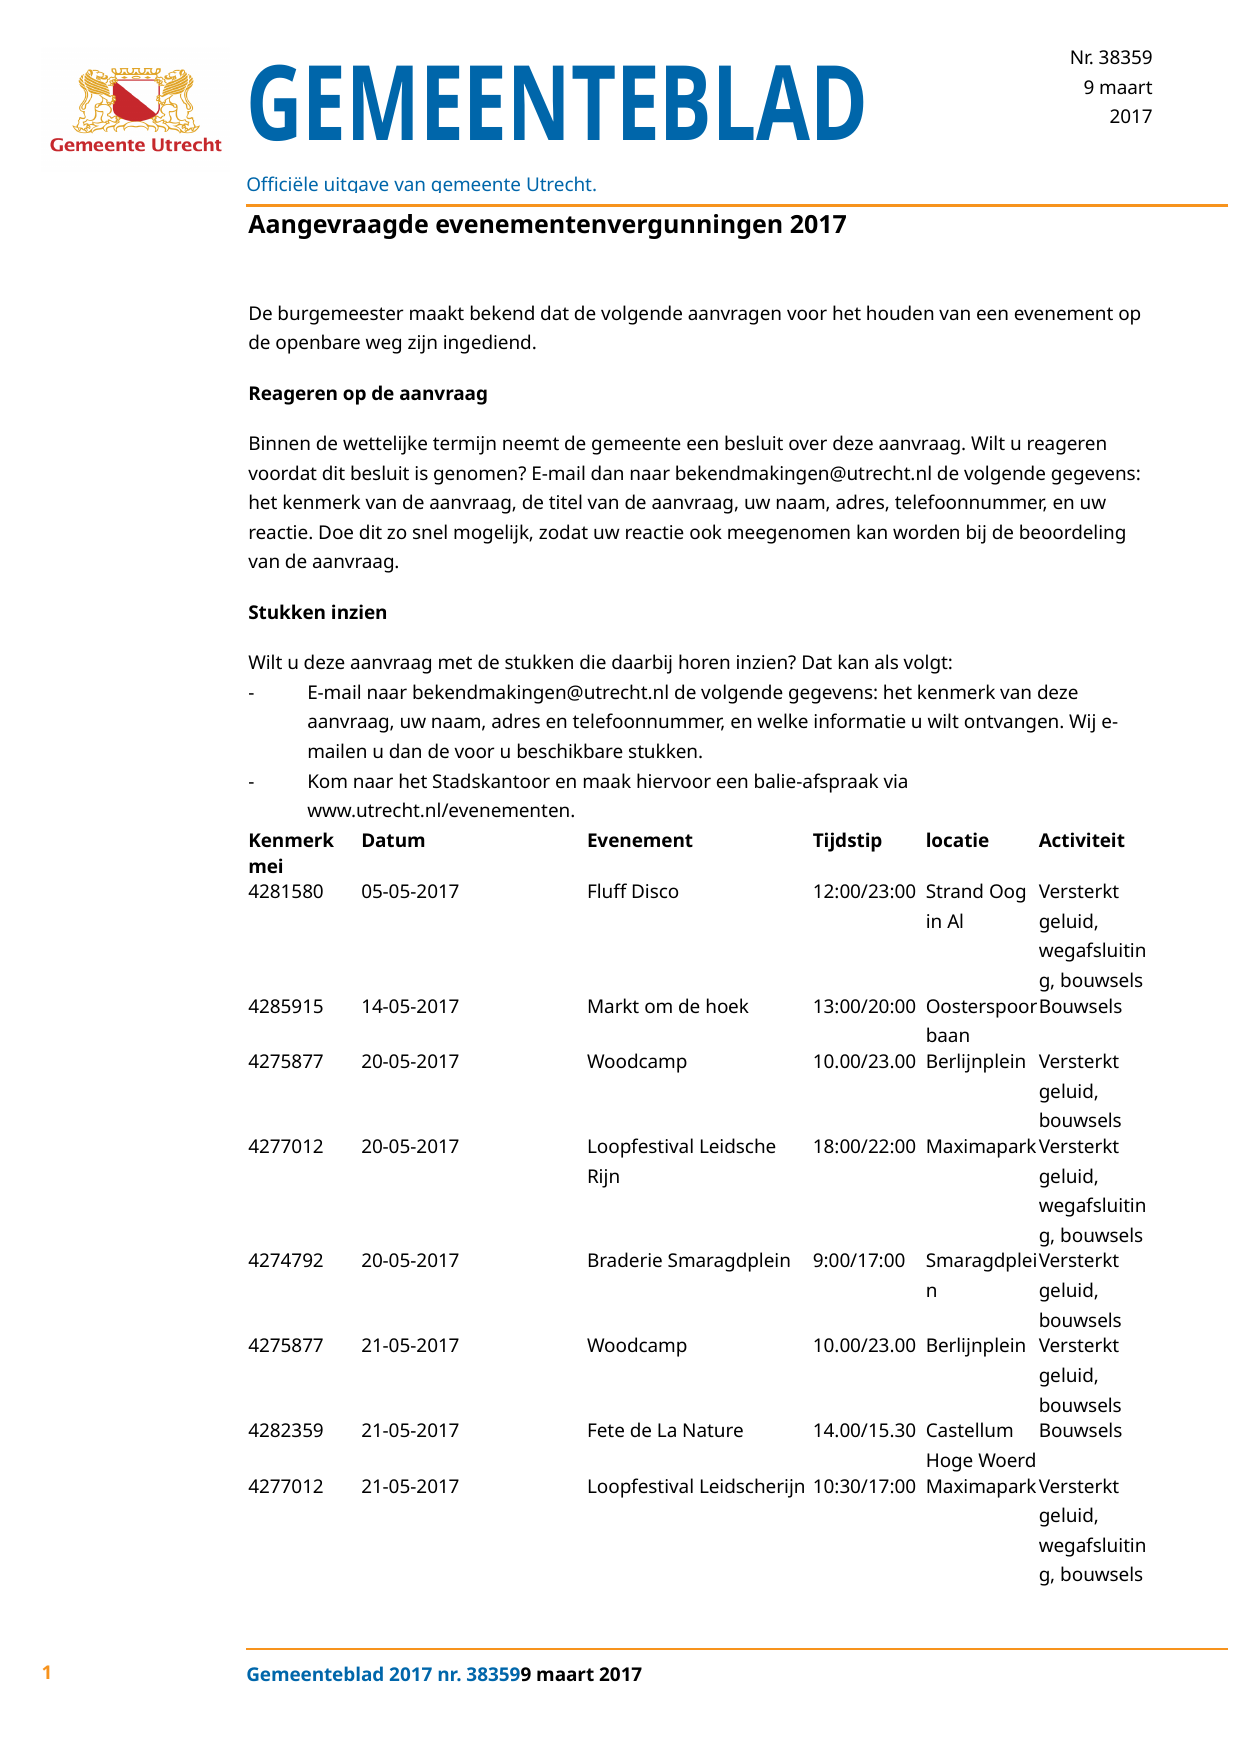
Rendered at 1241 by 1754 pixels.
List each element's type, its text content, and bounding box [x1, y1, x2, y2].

text De burgemeester maakt bekend dat de volgende aanvragen voor het houden van een evenement op de openbare weg zijn ingediend. [248, 300, 1152, 355]
text Aangevraagde evenementenvergunningen 2017 [248, 207, 1152, 241]
table_cell Bouwsels [1039, 993, 1152, 1048]
text Stukken inzien [248, 599, 1152, 625]
table_cell 10.00/23.00 [813, 1048, 926, 1133]
table_cell Versterkt geluid, wegafsluiting, bouwsels [1039, 879, 1152, 993]
table_cell Versterkt geluid, bouwsels [1039, 1333, 1152, 1417]
table_header Evenement [587, 827, 813, 853]
table_cell 4275877 [248, 1333, 361, 1417]
table_cell 9:00/17:00 [813, 1248, 926, 1333]
table_cell Loopfestival Leidsche Rijn [587, 1133, 813, 1248]
table_cell 10:30/17:00 [813, 1473, 926, 1587]
table_header Activiteit [1039, 827, 1152, 853]
text Binnen de wettelijke termijn neemt de gemeente een besluit over deze aanvraag. Wilt u reageren voordat dit besluit is genomen? E-mail dan naar bekendmakingen@utrecht.nl de volgende gegevens: het kenmerk van de aanvraag, de titel van de aanvraag, uw naam, adres, telefoonnummer, en uw reactie. Doe dit zo snel mogelijk, zodat uw reactie ook meegenomen kan worden bij de beoordeling van de aanvraag. [248, 430, 1152, 574]
picture [41, 47, 231, 172]
table_cell Fluff Disco [587, 879, 813, 993]
table_cell Berlijnplein [926, 1333, 1038, 1417]
table_header locatie [926, 827, 1038, 853]
table_cell 20-05-2017 [361, 1133, 587, 1248]
table_cell 14.00/15.30 [813, 1418, 926, 1473]
table_cell Berlijnplein [926, 1048, 1038, 1133]
text Reageren op de aanvraag [248, 380, 1152, 406]
table_cell Versterkt geluid, bouwsels [1039, 1248, 1152, 1333]
table_cell Loopfestival Leidscherijn [587, 1473, 813, 1587]
table_cell Versterkt geluid, wegafsluiting, bouwsels [1039, 1133, 1152, 1248]
table_cell 05-05-2017 [361, 879, 587, 993]
table_cell Maximapark [926, 1473, 1038, 1587]
table_header Kenmerk [248, 827, 361, 853]
table_cell Oosterspoorbaan [926, 993, 1038, 1048]
table_cell Bouwsels [1039, 1418, 1152, 1473]
table_header Datum [361, 827, 587, 853]
list E-mail naar bekendmakingen@utrecht.nl de volgende gegevens: het kenmerk van deze aanvraag, uw naam, adres en telefoonnummer, en welke informatie u wilt ontvangen. Wij e-mailen u dan de voor u beschikbare stukken. [248, 679, 1152, 764]
table_cell 20-05-2017 [361, 1248, 587, 1333]
table_cell 21-05-2017 [361, 1333, 587, 1417]
table_cell mei [248, 853, 1152, 878]
table_cell 20-05-2017 [361, 1048, 587, 1133]
table_cell 4285915 [248, 993, 361, 1048]
table_cell 4281580 [248, 879, 361, 993]
table_cell 4277012 [248, 1133, 361, 1248]
table_cell 21-05-2017 [361, 1418, 587, 1473]
table_cell 4274792 [248, 1248, 361, 1333]
table_cell 13:00/20:00 [813, 993, 926, 1048]
table_cell 4282359 [248, 1418, 361, 1473]
table_cell Versterkt geluid, wegafsluiting, bouwsels [1039, 1473, 1152, 1587]
table_cell 4275877 [248, 1048, 361, 1133]
table_cell Fete de La Nature [587, 1418, 813, 1473]
table_header Tijdstip [813, 827, 926, 853]
table_cell 21-05-2017 [361, 1473, 587, 1587]
table_cell 4277012 [248, 1473, 361, 1587]
table_cell Strand Oog in Al [926, 879, 1038, 993]
table_cell Maximapark [926, 1133, 1038, 1248]
table_cell Braderie Smaragdplein [587, 1248, 813, 1333]
table_cell Versterkt geluid, bouwsels [1039, 1048, 1152, 1133]
table_cell 14-05-2017 [361, 993, 587, 1048]
table_cell 10.00/23.00 [813, 1333, 926, 1417]
table_cell Woodcamp [587, 1048, 813, 1133]
text Wilt u deze aanvraag met de stukken die daarbij horen inzien? Dat kan als volgt: [248, 649, 1152, 675]
table_cell 12:00/23:00 [813, 879, 926, 993]
table_cell Woodcamp [587, 1333, 813, 1417]
table_cell 18:00/22:00 [813, 1133, 926, 1248]
table_cell Smaragdplein [926, 1248, 1038, 1333]
table_cell Markt om de hoek [587, 993, 813, 1048]
list Kom naar het Stadskantoor en maak hiervoor een balie-afspraak via www.utrecht.nl/evenementen. [248, 768, 1152, 823]
table_cell Castellum Hoge Woerd [926, 1418, 1038, 1473]
